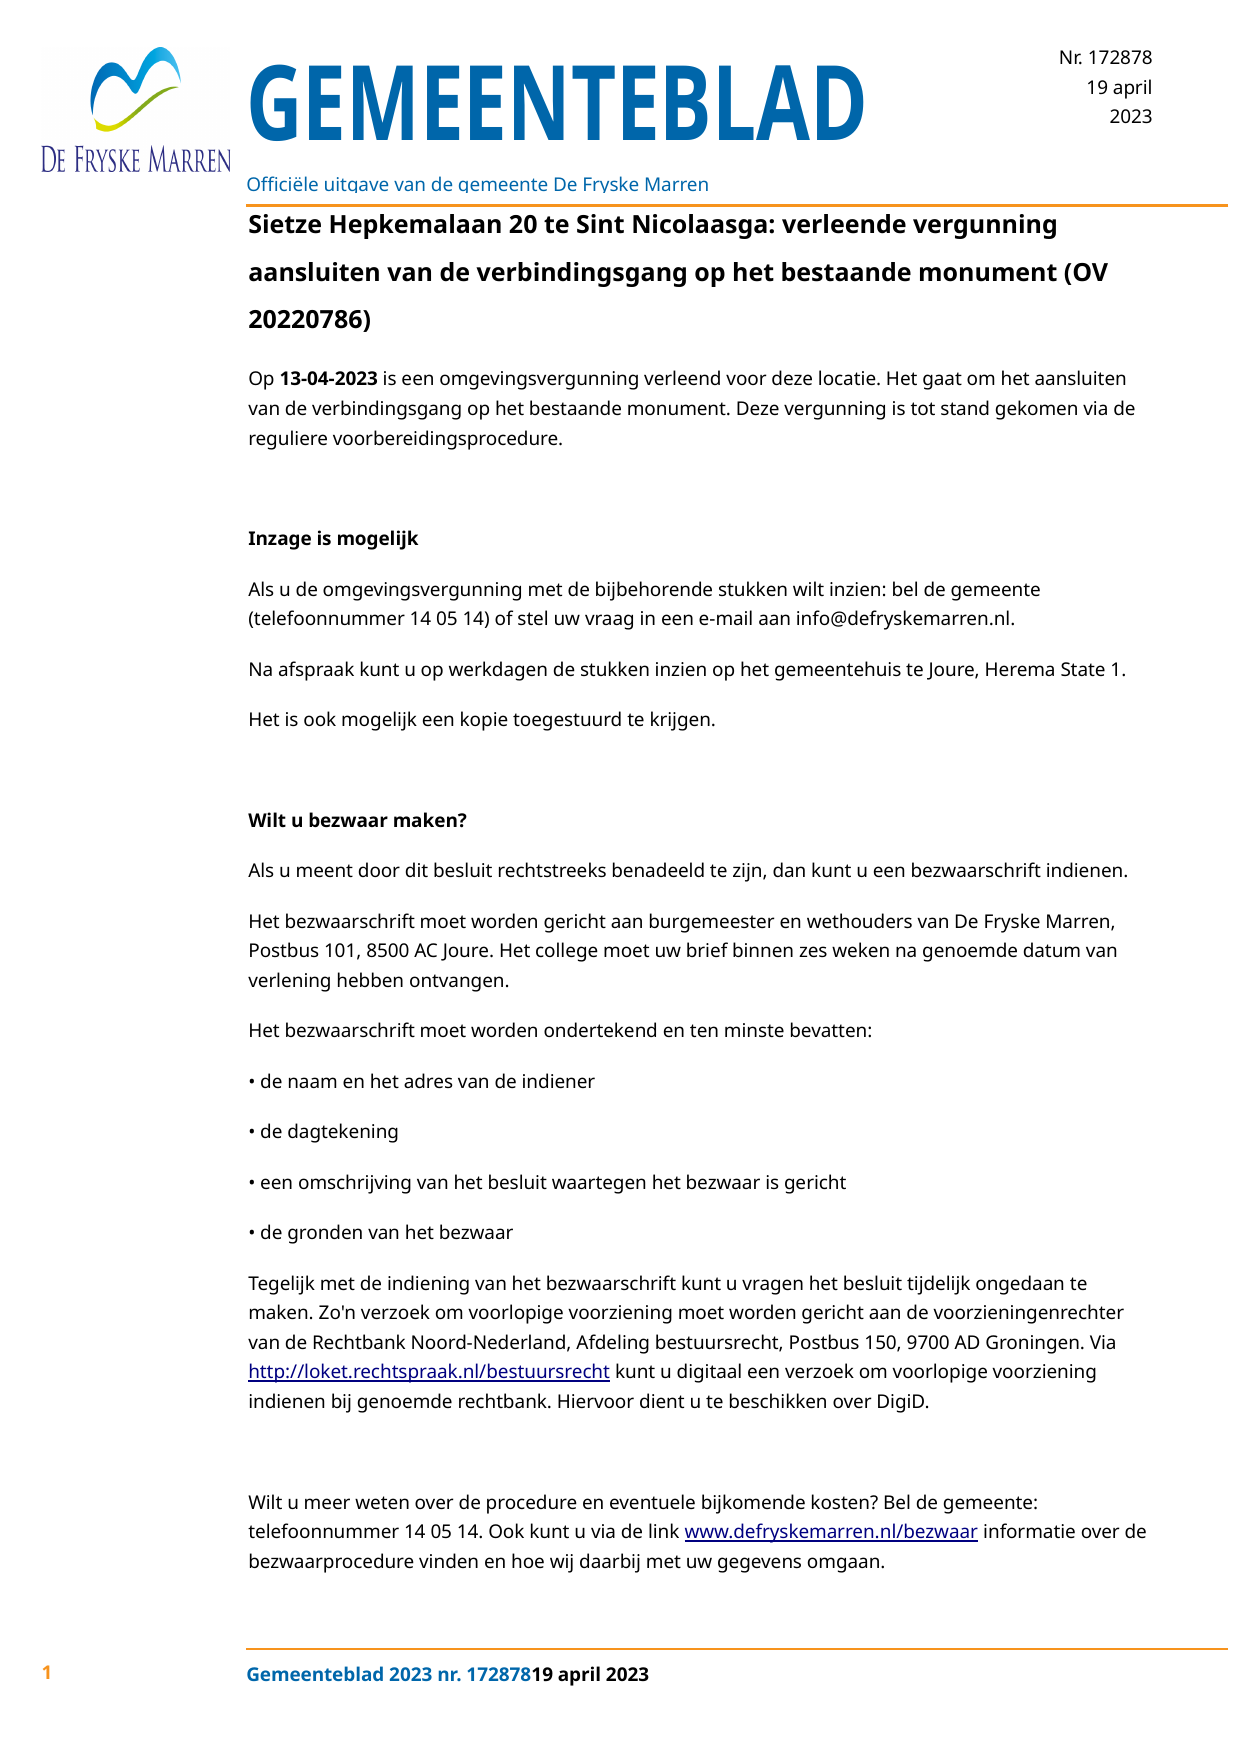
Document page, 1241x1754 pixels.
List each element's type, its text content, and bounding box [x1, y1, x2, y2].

text Sietze Hepkemalaan 20 te Sint Nicolaasga: verleende vergunning aansluiten van de verbindingsgang op het bestaande monument (OV 20220786) [248, 207, 1152, 336]
text Het bezwaarschrift moet worden gericht aan burgemeester en wethouders van De Fryske Marren, Postbus 101, 8500 AC Joure. Het college moet uw brief binnen zes weken na genoemde datum van verlening hebben ontvangen. [248, 908, 1152, 993]
text Op 13-04-2023 is een omgevingsvergunning verleend voor deze locatie. Het gaat om het aansluiten van de verbindingsgang op het bestaande monument. Deze vergunning is tot stand gekomen via de reguliere voorbereidingsprocedure. [248, 366, 1152, 450]
text Wilt u meer weten over de procedure en eventuele bijkomende kosten? Bel de gemeente: telefoonnummer 14 05 14. Ook kunt u via de link www.defryskemarren.nl/bezwaar informatie over de bezwaarprocedure vinden en hoe wij daarbij met uw gegevens omgaan. [248, 1489, 1152, 1574]
text • de dagtekening [248, 1118, 1152, 1144]
text • de gronden van het bezwaar [248, 1219, 1152, 1245]
text Wilt u bezwaar maken? [248, 807, 1152, 833]
text • de naam en het adres van de indiener [248, 1068, 1152, 1094]
text Het bezwaarschrift moet worden ondertekend en ten minste bevatten: [248, 1018, 1152, 1043]
text Tegelijk met de indiening van het bezwaarschrift kunt u vragen het besluit tijdelijk ongedaan te maken. Zo'n verzoek om voorlopige voorziening moet worden gericht aan de voorzieningenrechter van de Rechtbank Noord-Nederland, Afdeling bestuursrecht, Postbus 150, 9700 AD Groningen. Via http://loket.rechtspraak.nl/bestuursrecht kunt u digitaal een verzoek om voorlopige voorziening indienen bij genoemde rechtbank. Hiervoor dient u te beschikken over DigiD. [248, 1270, 1152, 1414]
text Als u meent door dit besluit rechtstreeks benadeeld te zijn, dan kunt u een bezwaarschrift indienen. [248, 858, 1152, 883]
text Als u de omgevingsvergunning met de bijbehorende stukken wilt inzien: bel de gemeente (telefoonnummer 14 05 14) of stel uw vraag in een e-mail aan info@defryskemarren.nl. [248, 576, 1152, 631]
text Inzage is mogelijk [248, 526, 1152, 551]
picture [41, 47, 231, 172]
text Het is ook mogelijk een kopie toegestuurd te krijgen. [248, 706, 1152, 732]
text • een omschrijving van het besluit waartegen het bezwaar is gericht [248, 1169, 1152, 1194]
text Na afspraak kunt u op werkdagen de stukken inzien op het gemeentehuis te Joure, Herema State 1. [248, 656, 1152, 682]
